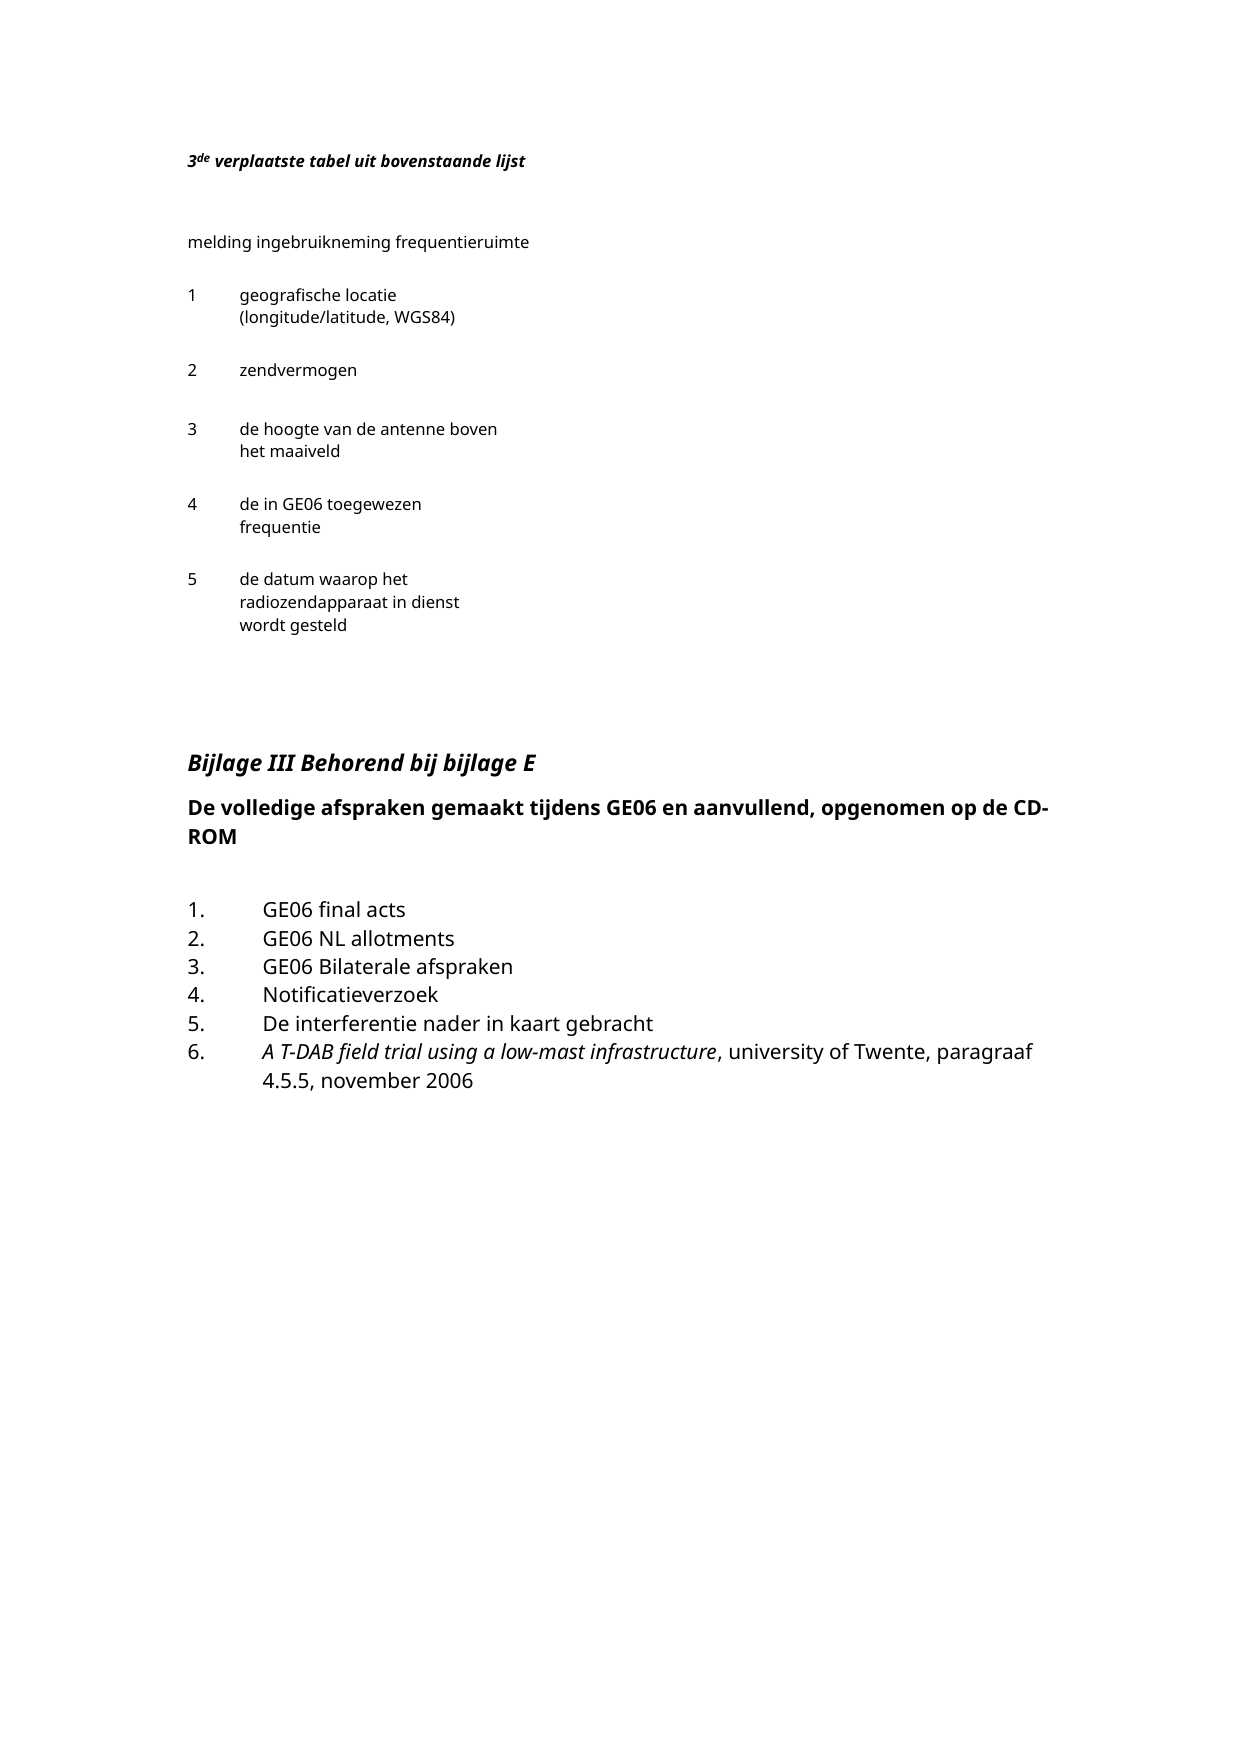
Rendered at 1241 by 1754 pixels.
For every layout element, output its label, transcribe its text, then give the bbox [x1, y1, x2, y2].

table_cell [499, 568, 1053, 666]
table_cell [499, 359, 1053, 417]
list GE06 Bilaterale afspraken [187, 952, 1053, 981]
table_cell [499, 417, 1053, 493]
subtitle Bijlage III Behorend bij bijlage E [187, 747, 1053, 778]
table_cell zendvermogen [239, 359, 499, 417]
table_cell 3 [188, 417, 239, 493]
table_cell 4 [188, 493, 239, 568]
table_cell [499, 493, 1053, 568]
table_cell 1 [188, 283, 239, 359]
table_cell 2 [188, 359, 239, 417]
text 3de verplaatste tabel uit bovenstaande lijst [187, 150, 1053, 173]
table_cell de datum waarop het radiozendapparaat in dienst wordt gesteld [239, 568, 499, 666]
list De interferentie nader in kaart gebracht [187, 1009, 1053, 1037]
list GE06 NL allotments [187, 924, 1053, 952]
table_cell de hoogte van de antenne boven het maaiveld [239, 417, 499, 493]
list GE06 final acts [187, 895, 1053, 924]
list A T-DAB field trial using a low-mast infrastructure, university of Twente, paragraaf 4.5.5, november 2006 [187, 1037, 1053, 1094]
table_cell de in GE06 toegewezen frequentie [239, 493, 499, 568]
table_cell [499, 283, 1053, 359]
table_header melding ingebruikneming frequentieruimte [188, 231, 1053, 283]
list Notificatieverzoek [187, 981, 1053, 1009]
text De volledige afspraken gemaakt tijdens GE06 en aanvullend, opgenomen op de CD-ROM [187, 793, 1053, 850]
table_cell geografische locatie (longitude/latitude, WGS84) [239, 283, 499, 359]
table_cell 5 [188, 568, 239, 666]
